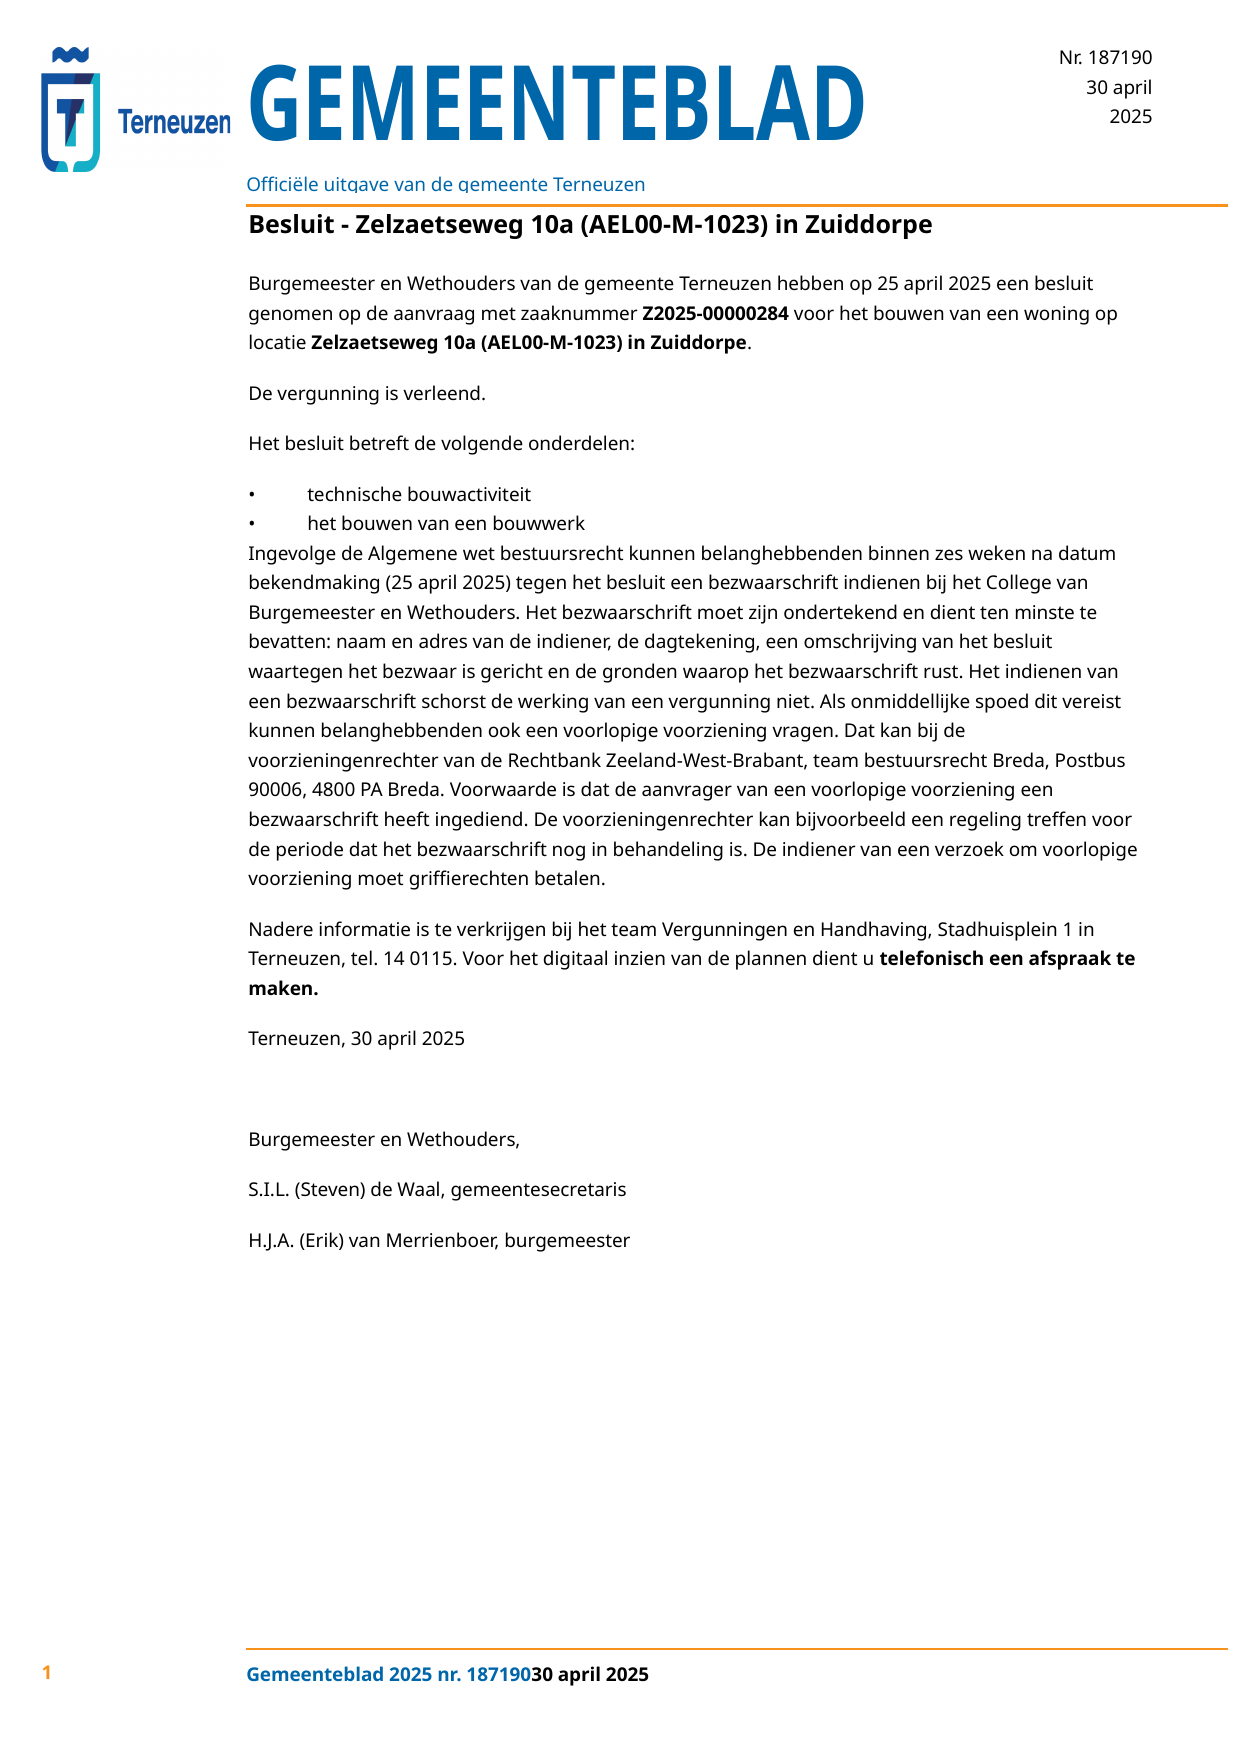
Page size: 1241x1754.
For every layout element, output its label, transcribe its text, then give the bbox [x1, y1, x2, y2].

picture [41, 47, 231, 172]
text H.J.A. (Erik) van Merrienboer, burgemeester [248, 1227, 1152, 1253]
text Burgemeester en Wethouders, [248, 1126, 1152, 1152]
list technische bouwactiviteit [248, 481, 1152, 506]
text Terneuzen, 30 april 2025 [248, 1025, 1152, 1051]
text Burgemeester en Wethouders van de gemeente Terneuzen hebben op 25 april 2025 een besluit genomen op de aanvraag met zaaknummer Z2025-00000284 voor het bouwen van een woning op locatie Zelzaetseweg 10a (AEL00-M-1023) in Zuiddorpe. [248, 270, 1152, 355]
text S.I.L. (Steven) de Waal, gemeentesecretaris [248, 1177, 1152, 1202]
list het bouwen van een bouwwerk [248, 510, 1152, 536]
text Ingevolge de Algemene wet bestuursrecht kunnen belanghebbenden binnen zes weken na datum bekendmaking (25 april 2025) tegen het besluit een bezwaarschrift indienen bij het College van Burgemeester en Wethouders. Het bezwaarschrift moet zijn ondertekend en dient ten minste te bevatten: naam en adres van de indiener, de dagtekening, een omschrijving van het besluit waartegen het bezwaar is gericht en de gronden waarop het bezwaarschrift rust. Het indienen van een bezwaarschrift schorst de werking van een vergunning niet. Als onmiddellijke spoed dit vereist kunnen belanghebbenden ook een voorlopige voorziening vragen. Dat kan bij de voorzieningenrechter van de Rechtbank Zeeland-West-Brabant, team bestuursrecht Breda, Postbus 90006, 4800 PA Breda. Voorwaarde is dat de aanvrager van een voorlopige voorziening een bezwaarschrift heeft ingediend. De voorzieningenrechter kan bijvoorbeeld een regeling treffen voor de periode dat het bezwaarschrift nog in behandeling is. De indiener van een verzoek om voorlopige voorziening moet griffierechten betalen. [248, 540, 1152, 891]
text De vergunning is verleend. [248, 380, 1152, 406]
text Besluit - Zelzaetseweg 10a (AEL00-M-1023) in Zuiddorpe [248, 207, 1152, 241]
text Nadere informatie is te verkrijgen bij het team Vergunningen en Handhaving, Stadhuisplein 1 in Terneuzen, tel. 14 0115. Voor het digitaal inzien van de plannen dient u telefonisch een afspraak te maken. [248, 916, 1152, 1001]
text Het besluit betreft de volgende onderdelen: [248, 430, 1152, 456]
